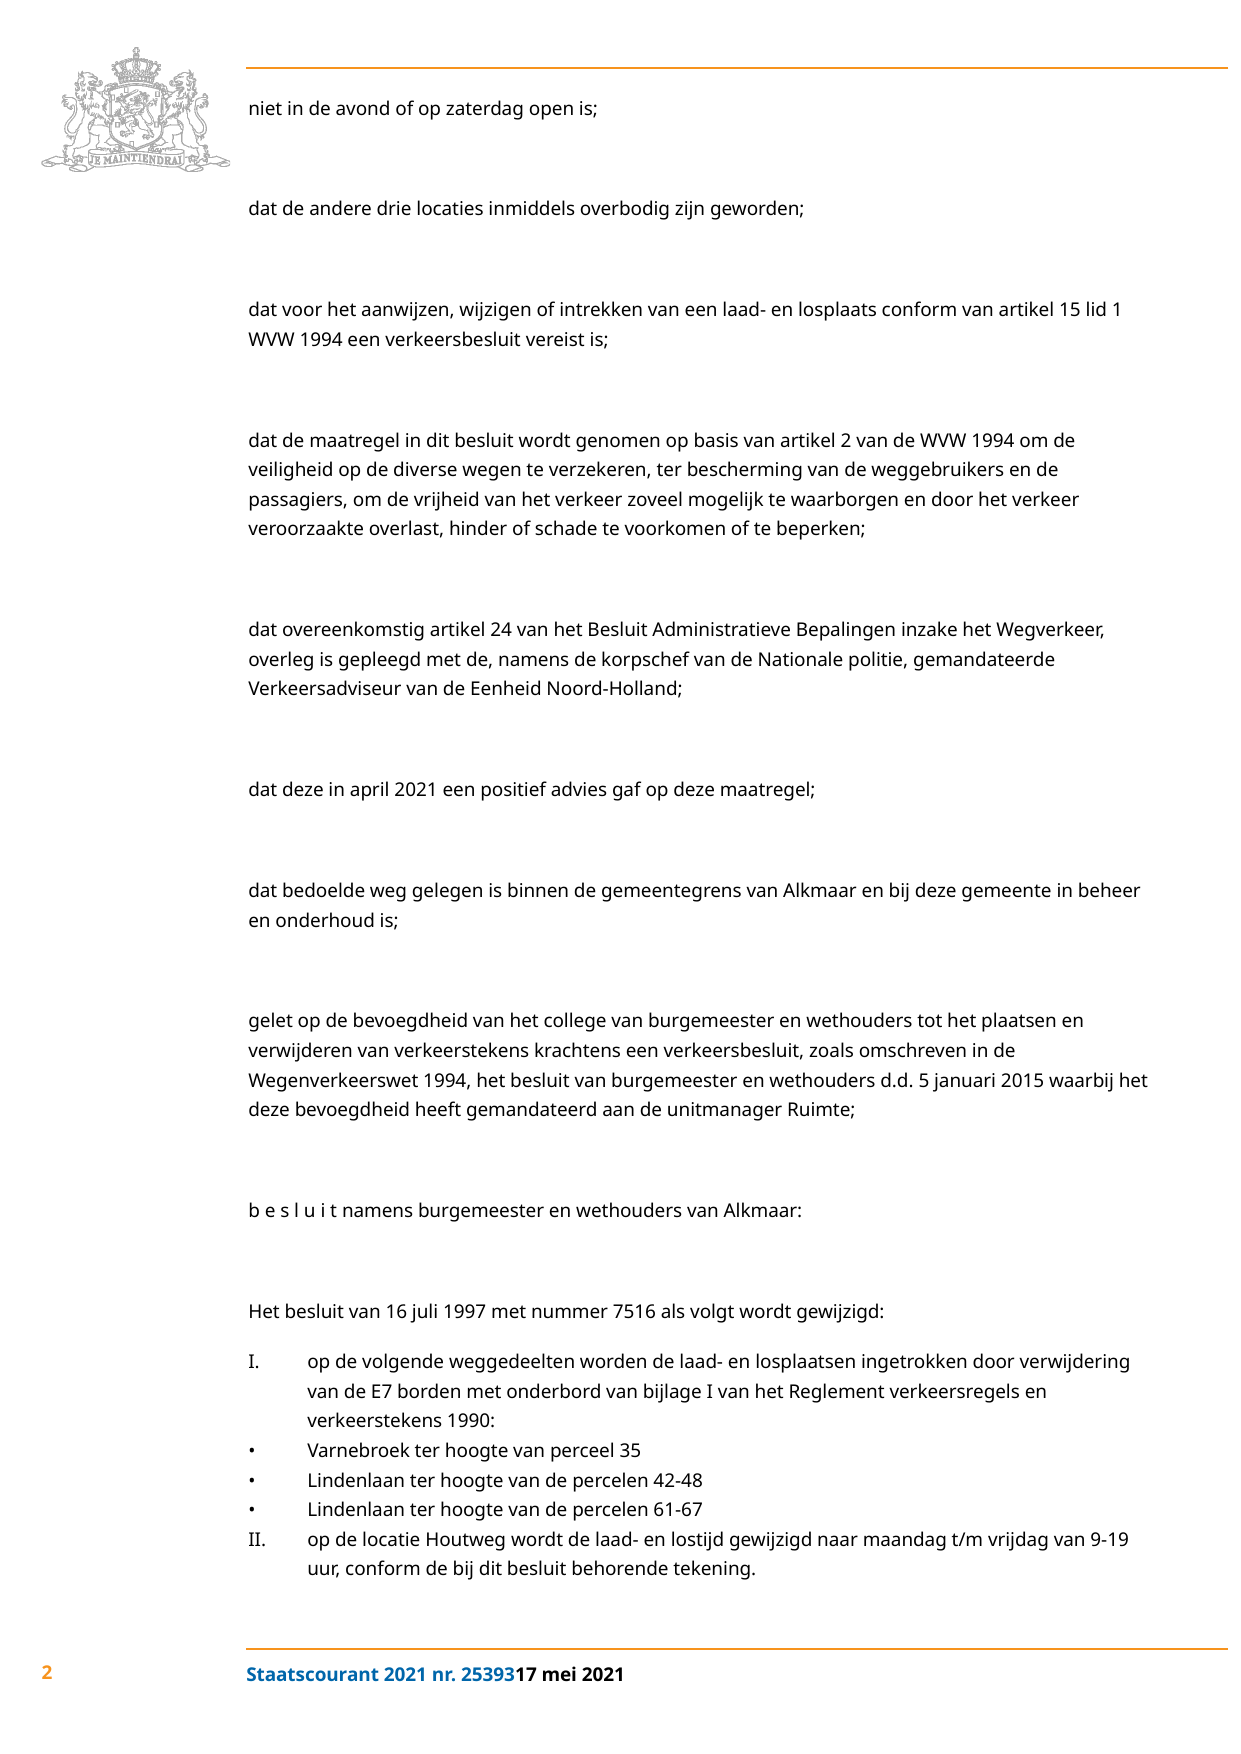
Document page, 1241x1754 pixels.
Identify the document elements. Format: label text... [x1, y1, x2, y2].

text dat de maatregel in dit besluit wordt genomen op basis van artikel 2 van de WVW 1994 om de veiligheid op de diverse wegen te verzekeren, ter bescherming van de weggebruikers en de passagiers, om de vrijheid van het verkeer zoveel mogelijk te waarborgen en door het verkeer veroorzaakte overlast, hinder of schade te voorkomen of te beperken; [248, 427, 1152, 541]
text dat overeenkomstig artikel 24 van het Besluit Administratieve Bepalingen inzake het Wegverkeer, overleg is gepleegd met de, namens de korpschef van de Nationale politie, gemandateerde Verkeersadviseur van de Eenheid Noord-Holland; [248, 616, 1152, 701]
list Lindenlaan ter hoogte van de percelen 42-48 [248, 1467, 1152, 1493]
list op de locatie Houtweg wordt de laad- en lostijd gewijzigd naar maandag t/m vrijdag van 9-19 uur, conform de bij dit besluit behorende tekening. [248, 1526, 1152, 1581]
text dat deze in april 2021 een positief advies gaf op deze maatregel; [248, 776, 1152, 802]
text niet in de avond of op zaterdag open is; [248, 95, 1152, 121]
picture [41, 47, 231, 172]
text gelet op de bevoegdheid van het college van burgemeester en wethouders tot het plaatsen en verwijderen van verkeerstekens krachtens een verkeersbesluit, zoals omschreven in de Wegenverkeerswet 1994, het besluit van burgemeester en wethouders d.d. 5 januari 2015 waarbij het deze bevoegdheid heeft gemandateerd aan de unitmanager Ruimte; [248, 1008, 1152, 1122]
text Het besluit van 16 juli 1997 met nummer 7516 als volgt wordt gewijzigd: [248, 1298, 1152, 1324]
text dat bedoelde weg gelegen is binnen de gemeentegrens van Alkmaar en bij deze gemeente in beheer en onderhoud is; [248, 877, 1152, 933]
text b e s l u i t namens burgemeester en wethouders van Alkmaar: [248, 1197, 1152, 1223]
text dat de andere drie locaties inmiddels overbodig zijn geworden; [248, 196, 1152, 221]
list op de volgende weggedeelten worden de laad- en losplaatsen ingetrokken door verwijdering van de E7 borden met onderbord van bijlage I van het Reglement verkeersregels en verkeerstekens 1990: [248, 1348, 1152, 1433]
list Lindenlaan ter hoogte van de percelen 61-67 [248, 1496, 1152, 1522]
text dat voor het aanwijzen, wijzigen of intrekken van een laad- en losplaats conform van artikel 15 lid 1 WVW 1994 een verkeersbesluit vereist is; [248, 296, 1152, 352]
list Varnebroek ter hoogte van perceel 35 [248, 1437, 1152, 1463]
